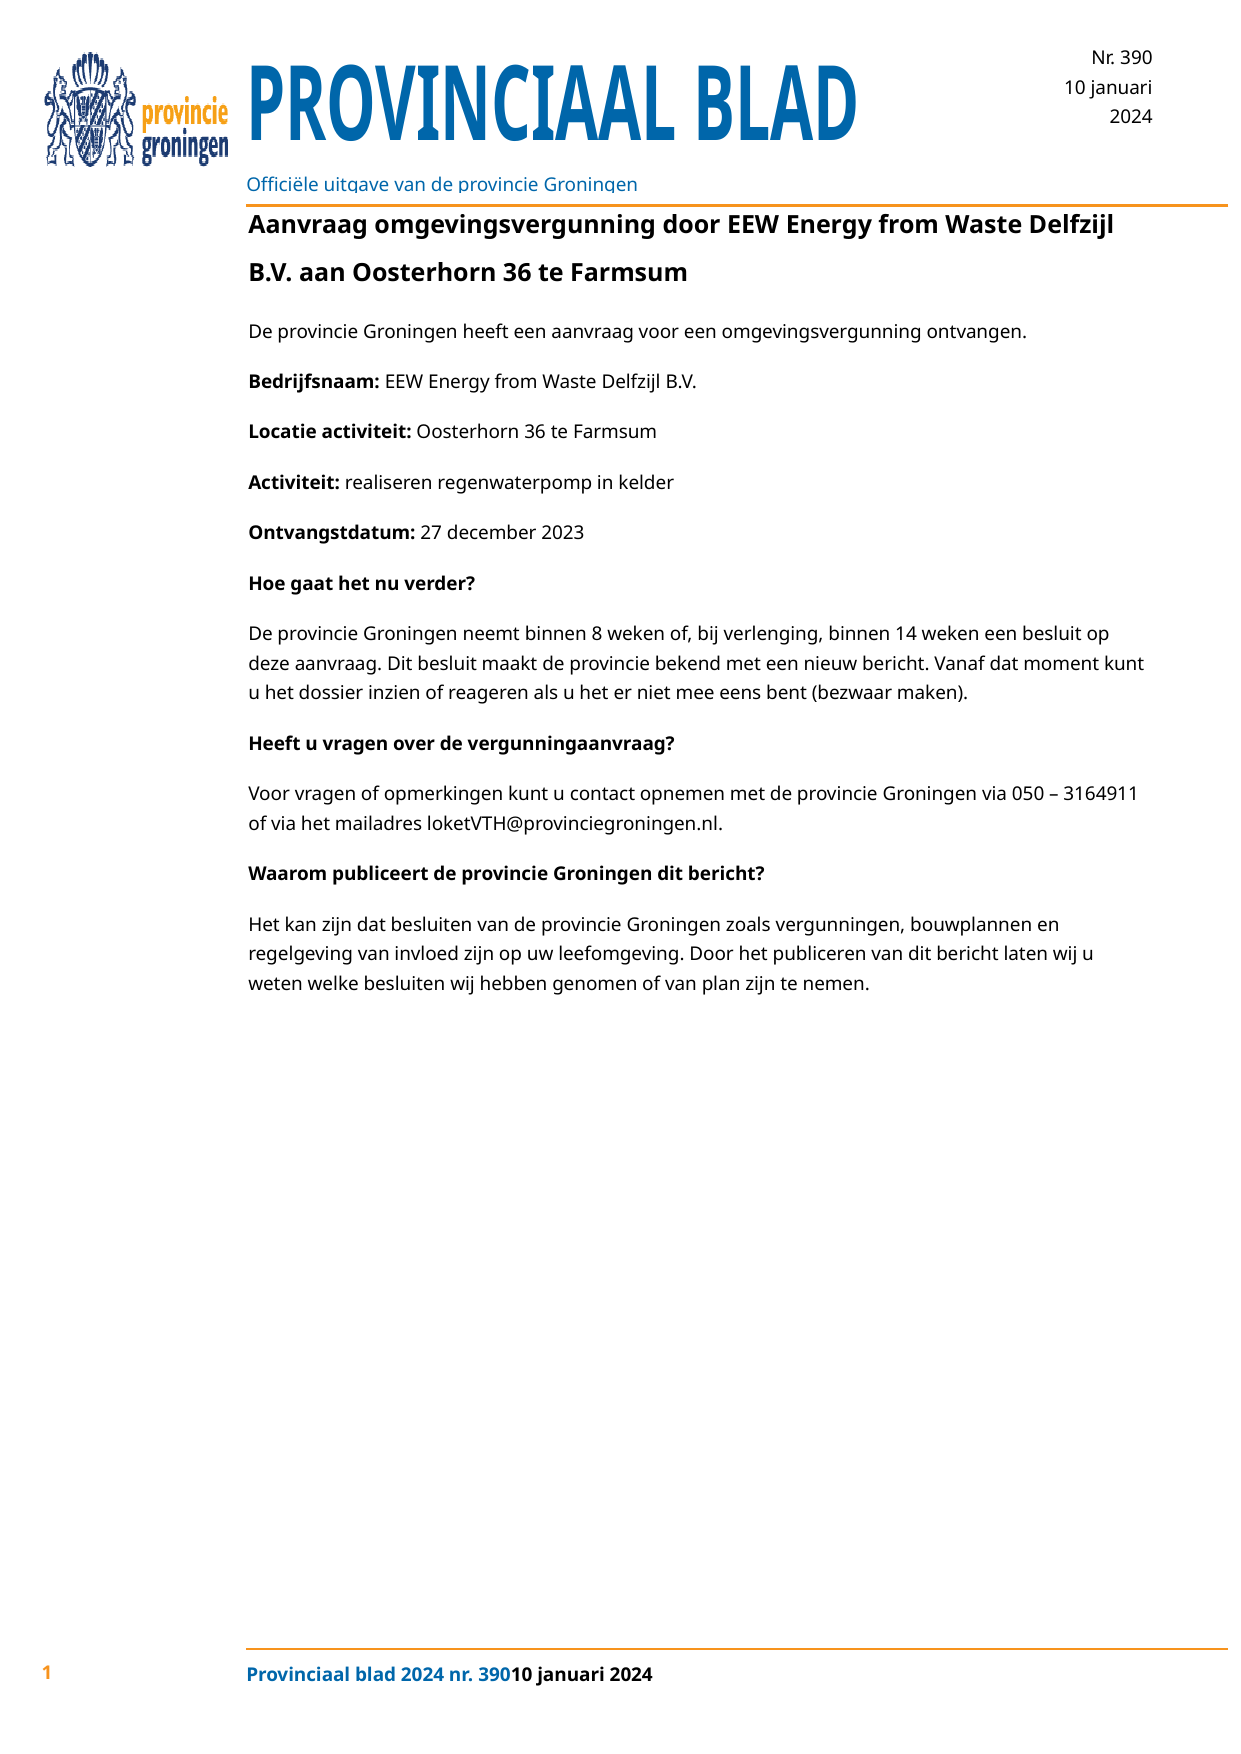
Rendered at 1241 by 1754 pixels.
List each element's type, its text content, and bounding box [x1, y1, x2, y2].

text Activiteit: realiseren regenwaterpomp in kelder [248, 469, 1152, 495]
text Aanvraag omgevingsvergunning door EEW Energy from Waste Delfzijl B.V. aan Oosterhorn 36 te Farmsum [248, 207, 1152, 288]
text Voor vragen of opmerkingen kunt u contact opnemen met de provincie Groningen via 050 – 3164911 of via het mailadres loketVTH@provinciegroningen.nl. [248, 780, 1152, 836]
picture [41, 47, 231, 172]
text Bedrijfsnaam: EEW Energy from Waste Delfzijl B.V. [248, 368, 1152, 394]
text Heeft u vragen over de vergunningaanvraag? [248, 730, 1152, 756]
text Ontvangstdatum: 27 december 2023 [248, 519, 1152, 545]
text De provincie Groningen neemt binnen 8 weken of, bij verlenging, binnen 14 weken een besluit op deze aanvraag. Dit besluit maakt de provincie bekend met een nieuw bericht. Vanaf dat moment kunt u het dossier inzien of reageren als u het er niet mee eens bent (bezwaar maken). [248, 620, 1152, 705]
text Waarom publiceert de provincie Groningen dit bericht? [248, 860, 1152, 886]
text De provincie Groningen heeft een aanvraag voor een omgevingsvergunning ontvangen. [248, 318, 1152, 344]
text Locatie activiteit: Oosterhorn 36 te Farmsum [248, 419, 1152, 444]
text Hoe gaat het nu verder? [248, 570, 1152, 596]
text Het kan zijn dat besluiten van de provincie Groningen zoals vergunningen, bouwplannen en regelgeving van invloed zijn op uw leefomgeving. Door het publiceren van dit bericht laten wij u weten welke besluiten wij hebben genomen of van plan zijn te nemen. [248, 911, 1152, 996]
